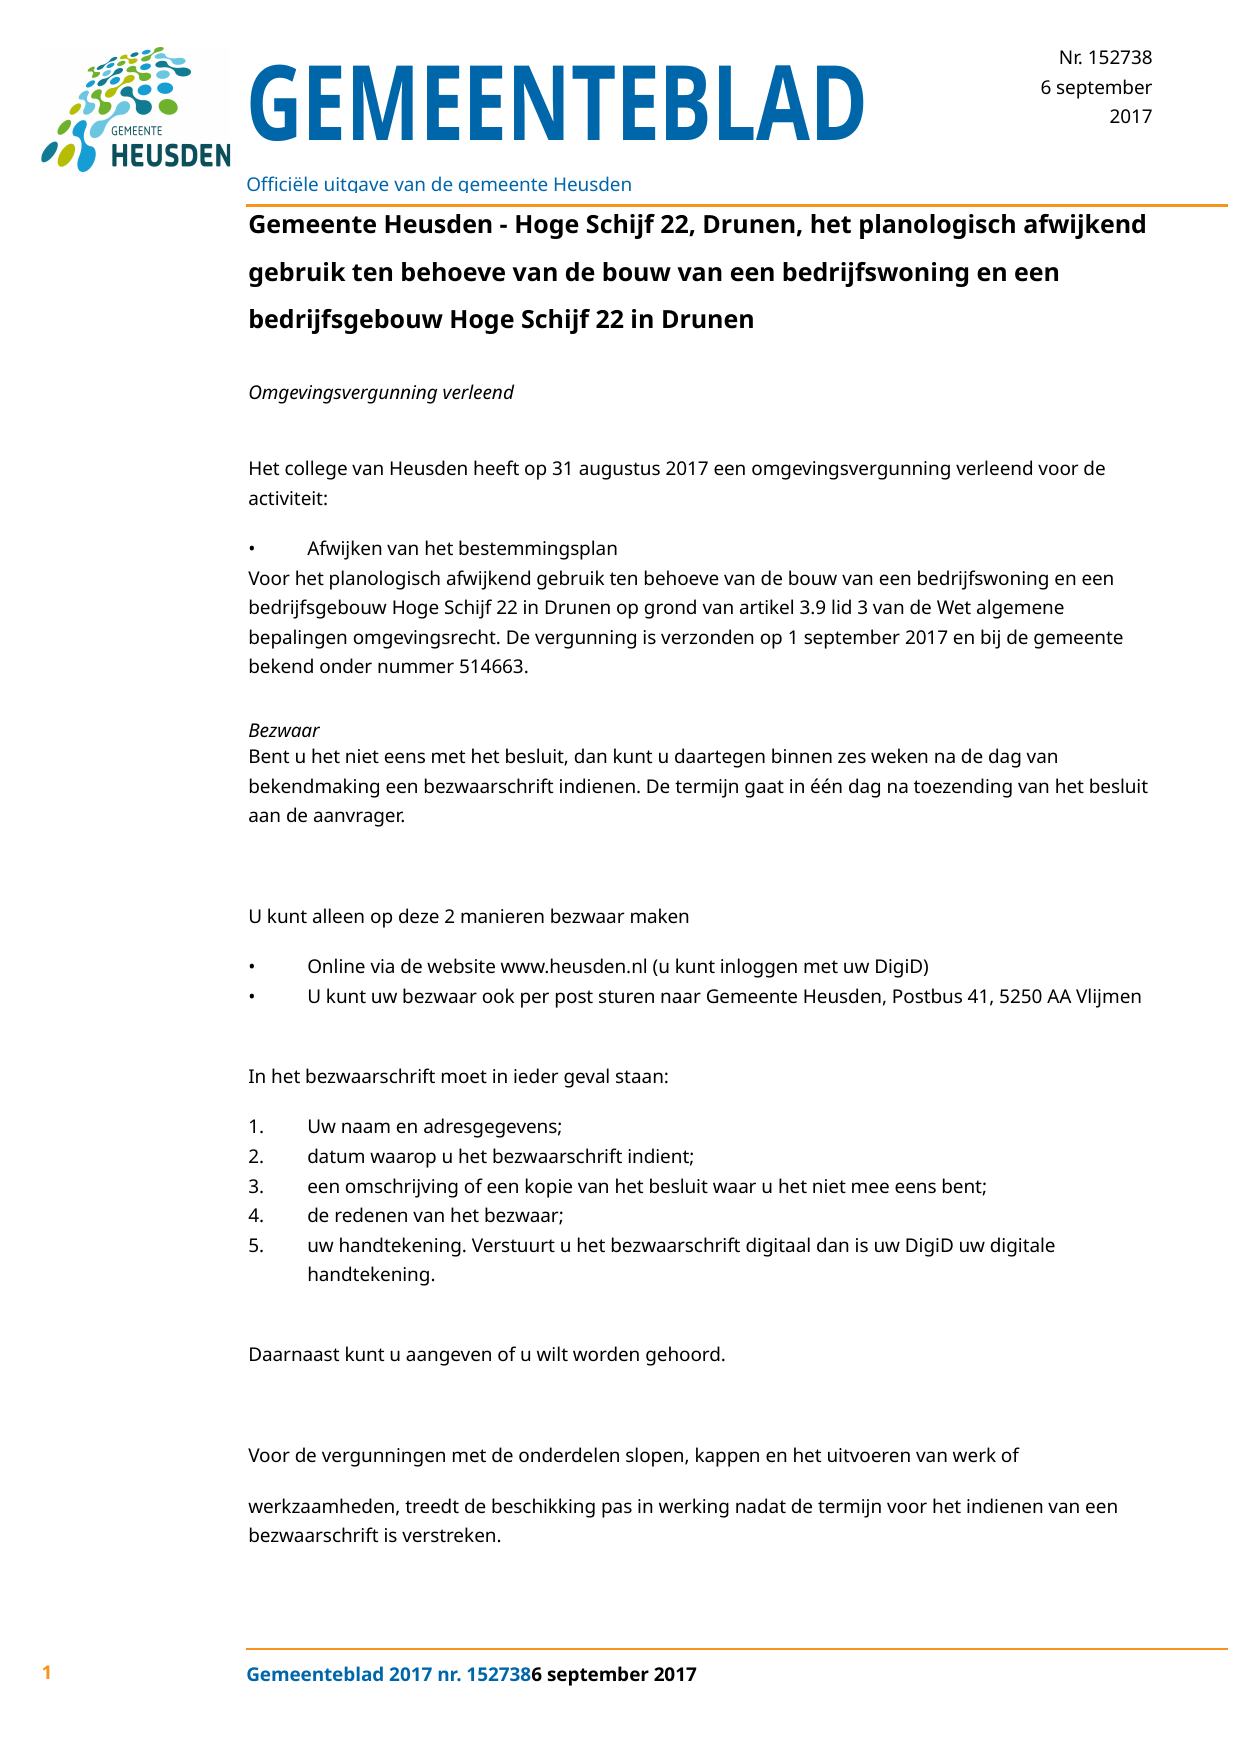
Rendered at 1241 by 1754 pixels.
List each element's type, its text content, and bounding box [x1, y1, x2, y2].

list uw handtekening. Verstuurt u het bezwaarschrift digitaal dan is uw DigiD uw digitale handtekening. [248, 1232, 1152, 1287]
list de redenen van het bezwaar; [248, 1202, 1152, 1228]
text Daarnaast kunt u aangeven of u wilt worden gehoord. [248, 1342, 1152, 1367]
text Omgevingsvergunning verleend [248, 379, 1152, 405]
text U kunt alleen op deze 2 manieren bezwaar maken [248, 903, 1152, 929]
list datum waarop u het bezwaarschrift indient; [248, 1143, 1152, 1169]
list een omschrijving of een kopie van het besluit waar u het niet mee eens bent; [248, 1173, 1152, 1198]
text Bent u het niet eens met het besluit, dan kunt u daartegen binnen zes weken na de dag van bekendmaking een bezwaarschrift indienen. De termijn gaat in één dag na toezending van het besluit aan de aanvrager. [248, 743, 1152, 828]
text Bezwaar [248, 717, 1152, 743]
text In het bezwaarschrift moet in ieder geval staan: [248, 1063, 1152, 1089]
list Afwijken van het bestemmingsplan [248, 535, 1152, 561]
list U kunt uw bezwaar ook per post sturen naar Gemeente Heusden, Postbus 41, 5250 AA Vlijmen [248, 983, 1152, 1009]
text werkzaamheden, treedt de beschikking pas in werking nadat de termijn voor het indienen van een bezwaarschrift is verstreken. [248, 1493, 1152, 1548]
text Voor het planologisch afwijkend gebruik ten behoeve van de bouw van een bedrijfswoning en een bedrijfsgebouw Hoge Schijf 22 in Drunen op grond van artikel 3.9 lid 3 van de Wet algemene bepalingen omgevingsrecht. De vergunning is verzonden op 1 september 2017 en bij de gemeente bekend onder nummer 514663. [248, 565, 1152, 679]
list Online via de website www.heusden.nl (u kunt inloggen met uw DigiD) [248, 954, 1152, 979]
text Het college van Heusden heeft op 31 augustus 2017 een omgevingsvergunning verleend voor de activiteit: [248, 455, 1152, 511]
text Gemeente Heusden - Hoge Schijf 22, Drunen, het planologisch afwijkend gebruik ten behoeve van de bouw van een bedrijfswoning en een bedrijfsgebouw Hoge Schijf 22 in Drunen [248, 207, 1152, 336]
list Uw naam en adresgegevens; [248, 1114, 1152, 1139]
picture [41, 47, 231, 172]
text Voor de vergunningen met de onderdelen slopen, kappen en het uitvoeren van werk of [248, 1442, 1152, 1468]
